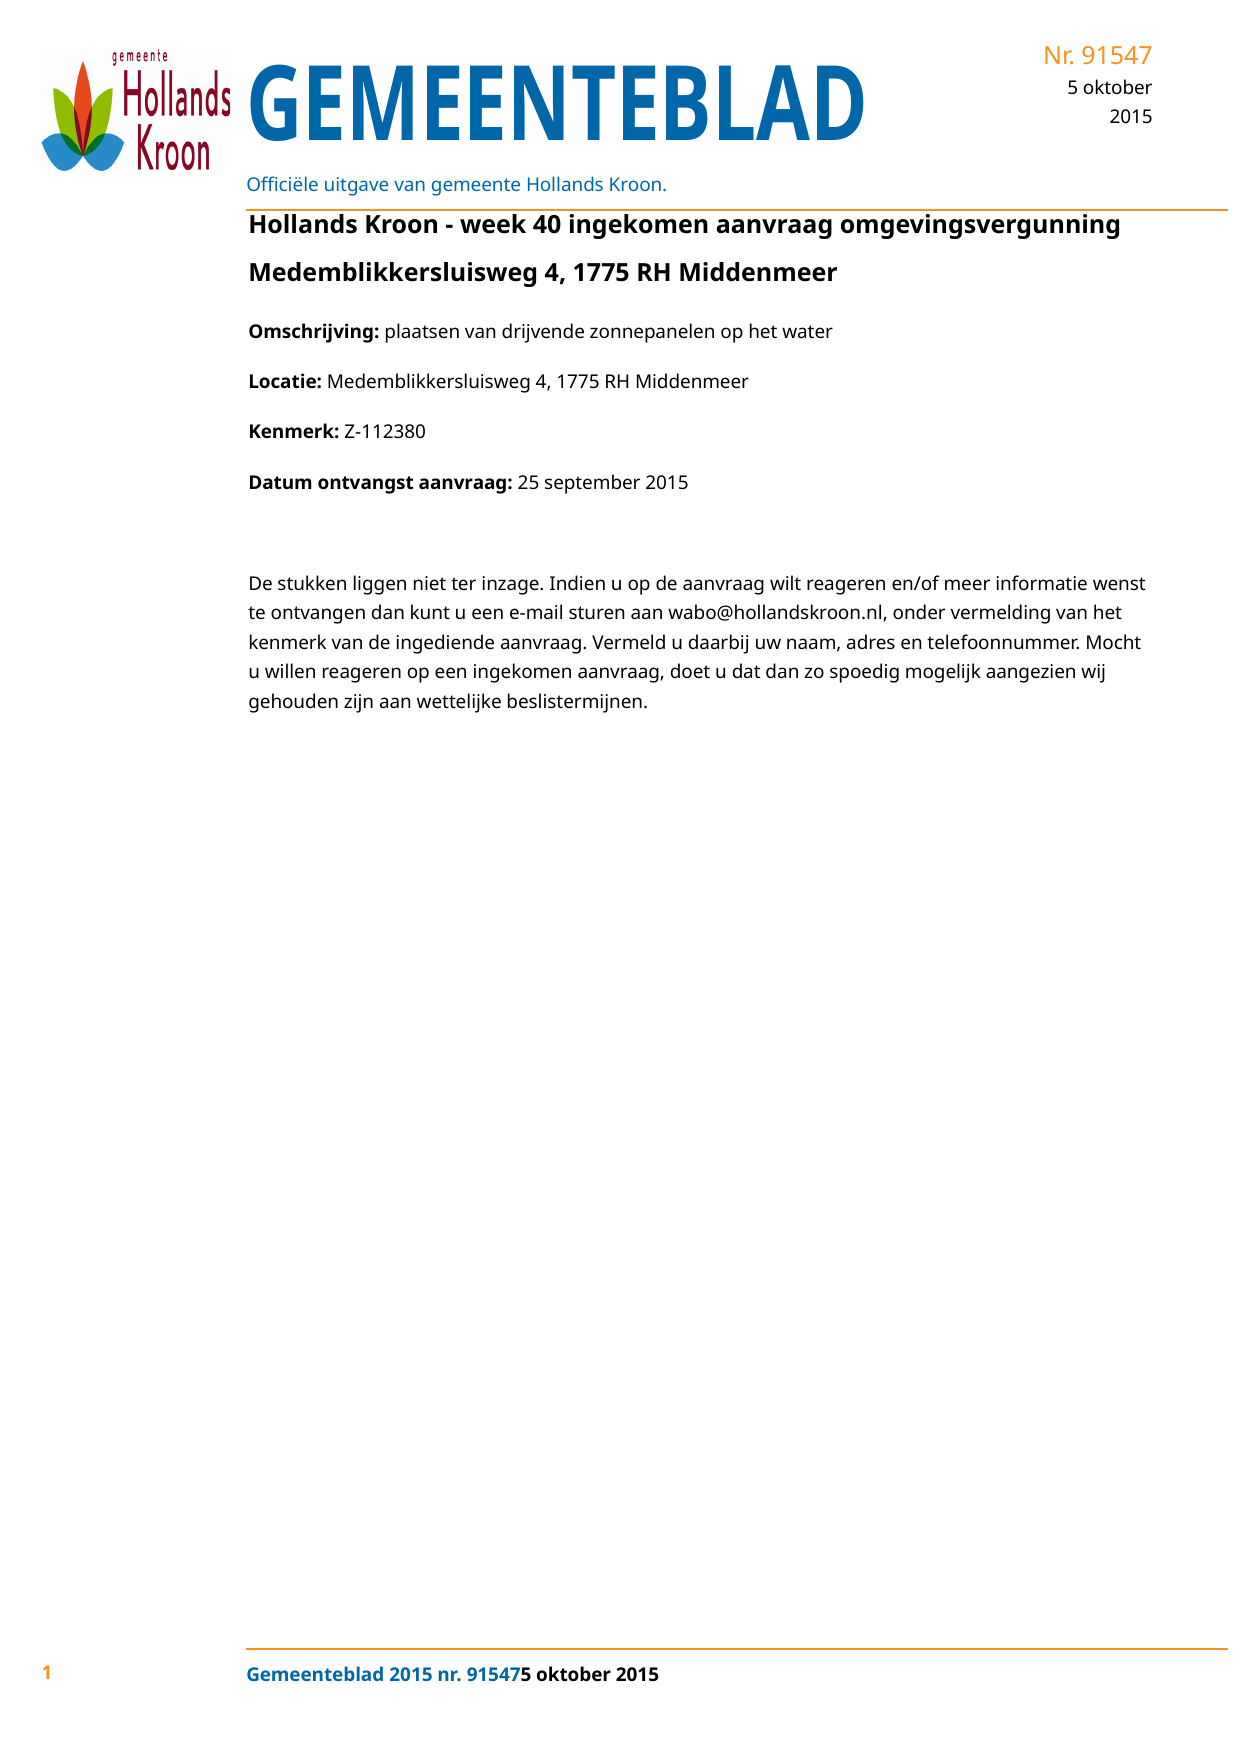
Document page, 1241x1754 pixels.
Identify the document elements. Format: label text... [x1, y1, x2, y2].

text Locatie: Medemblikkersluisweg 4, 1775 RH Middenmeer [248, 368, 1152, 394]
text Kenmerk: Z-112380 [248, 419, 1152, 444]
text Omschrijving: plaatsen van drijvende zonnepanelen op het water [248, 318, 1152, 344]
text De stukken liggen niet ter inzage. Indien u op de aanvraag wilt reageren en/of meer informatie wenst te ontvangen dan kunt u een e-mail sturen aan wabo@hollandskroon.nl, onder vermelding van het kenmerk van de ingediende aanvraag. Vermeld u daarbij uw naam, adres en telefoonnummer. Mocht u willen reageren op een ingekomen aanvraag, doet u dat dan zo spoedig mogelijk aangezien wij gehouden zijn aan wettelijke beslistermijnen. [248, 570, 1152, 714]
text Datum ontvangst aanvraag: 25 september 2015 [248, 469, 1152, 495]
text Hollands Kroon - week 40 ingekomen aanvraag omgevingsvergunning Medemblikkersluisweg 4, 1775 RH Middenmeer [248, 211, 1152, 288]
picture [41, 47, 231, 172]
